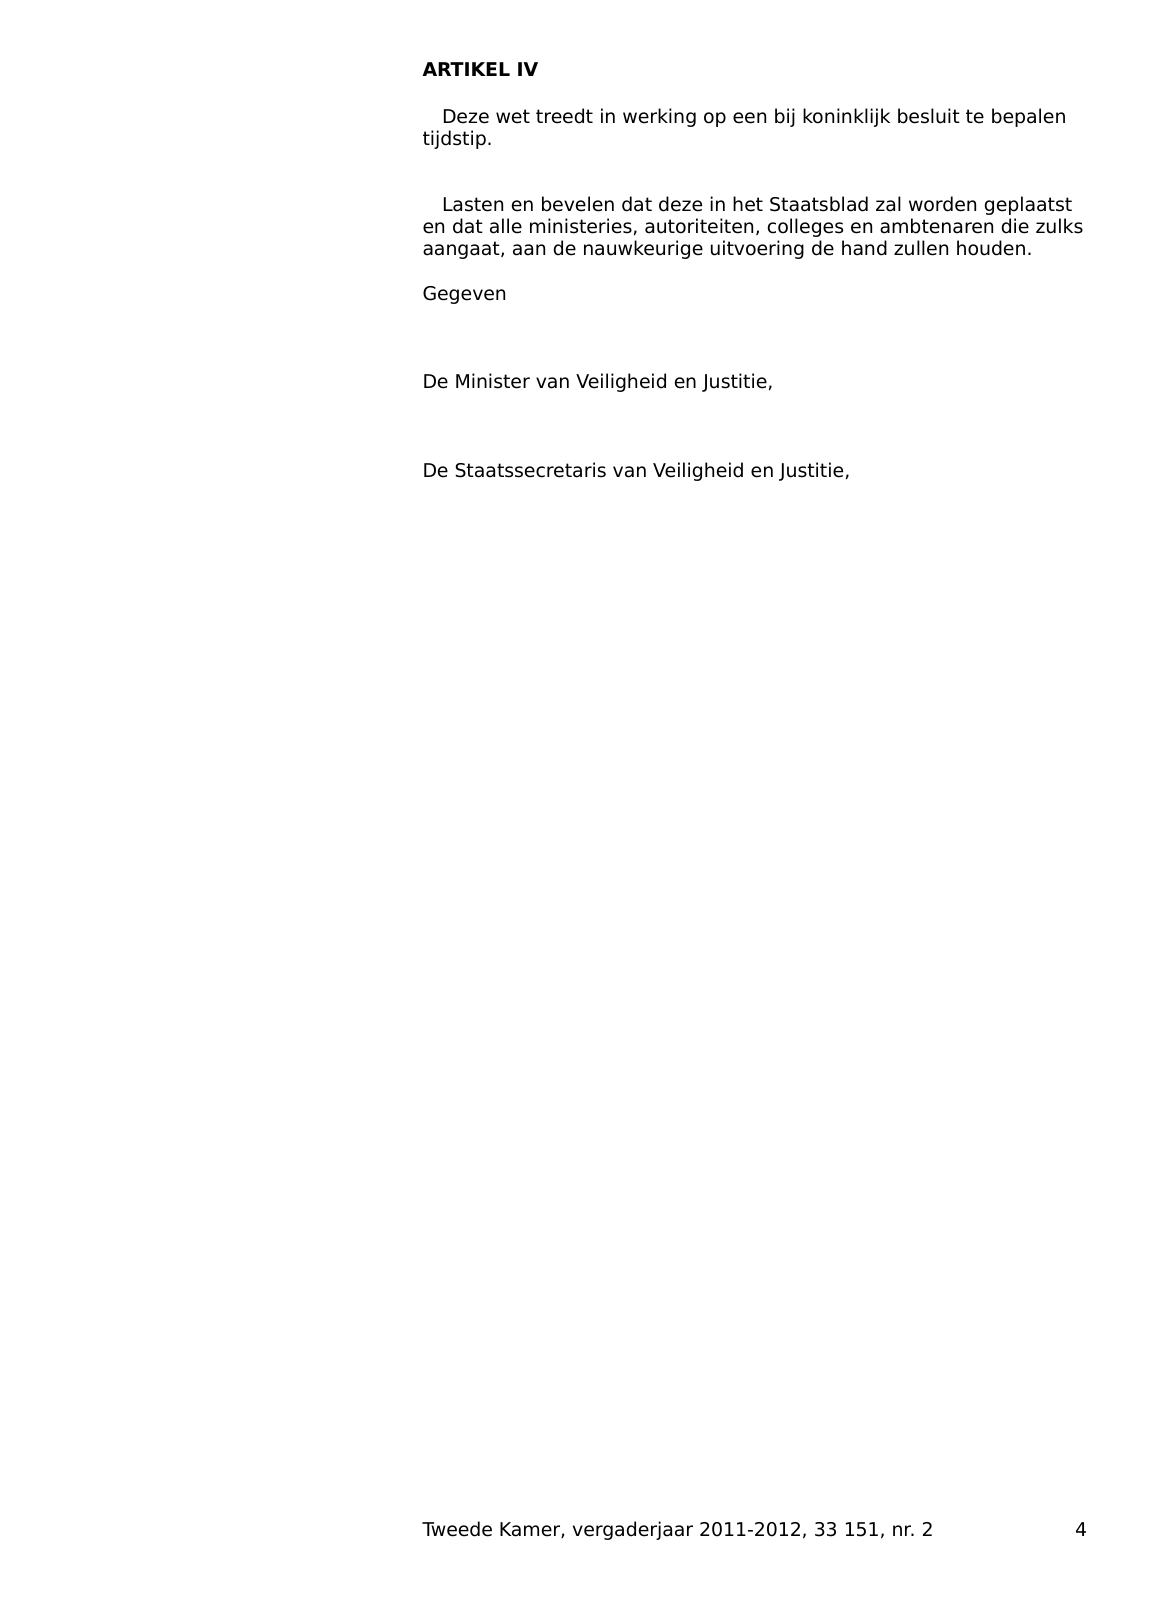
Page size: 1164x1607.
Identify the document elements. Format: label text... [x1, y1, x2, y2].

text Lasten en bevelen dat deze in het Staatsblad zal worden geplaatst en dat alle ministeries, autoriteiten, colleges en ambtenaren die zulks aangaat, aan de nauwkeurige uitvoering de hand zullen houden. [422, 194, 1087, 260]
subtitle ARTIKEL IV [422, 59, 1087, 81]
text Gegeven [422, 282, 1087, 304]
text Deze wet treedt in werking op een bij koninklijk besluit te bepalen tijdstip. [422, 106, 1087, 150]
text De Staatssecretaris van Veiligheid en Justitie, [422, 459, 1087, 482]
text De Minister van Veiligheid en Justitie, [422, 371, 1087, 393]
